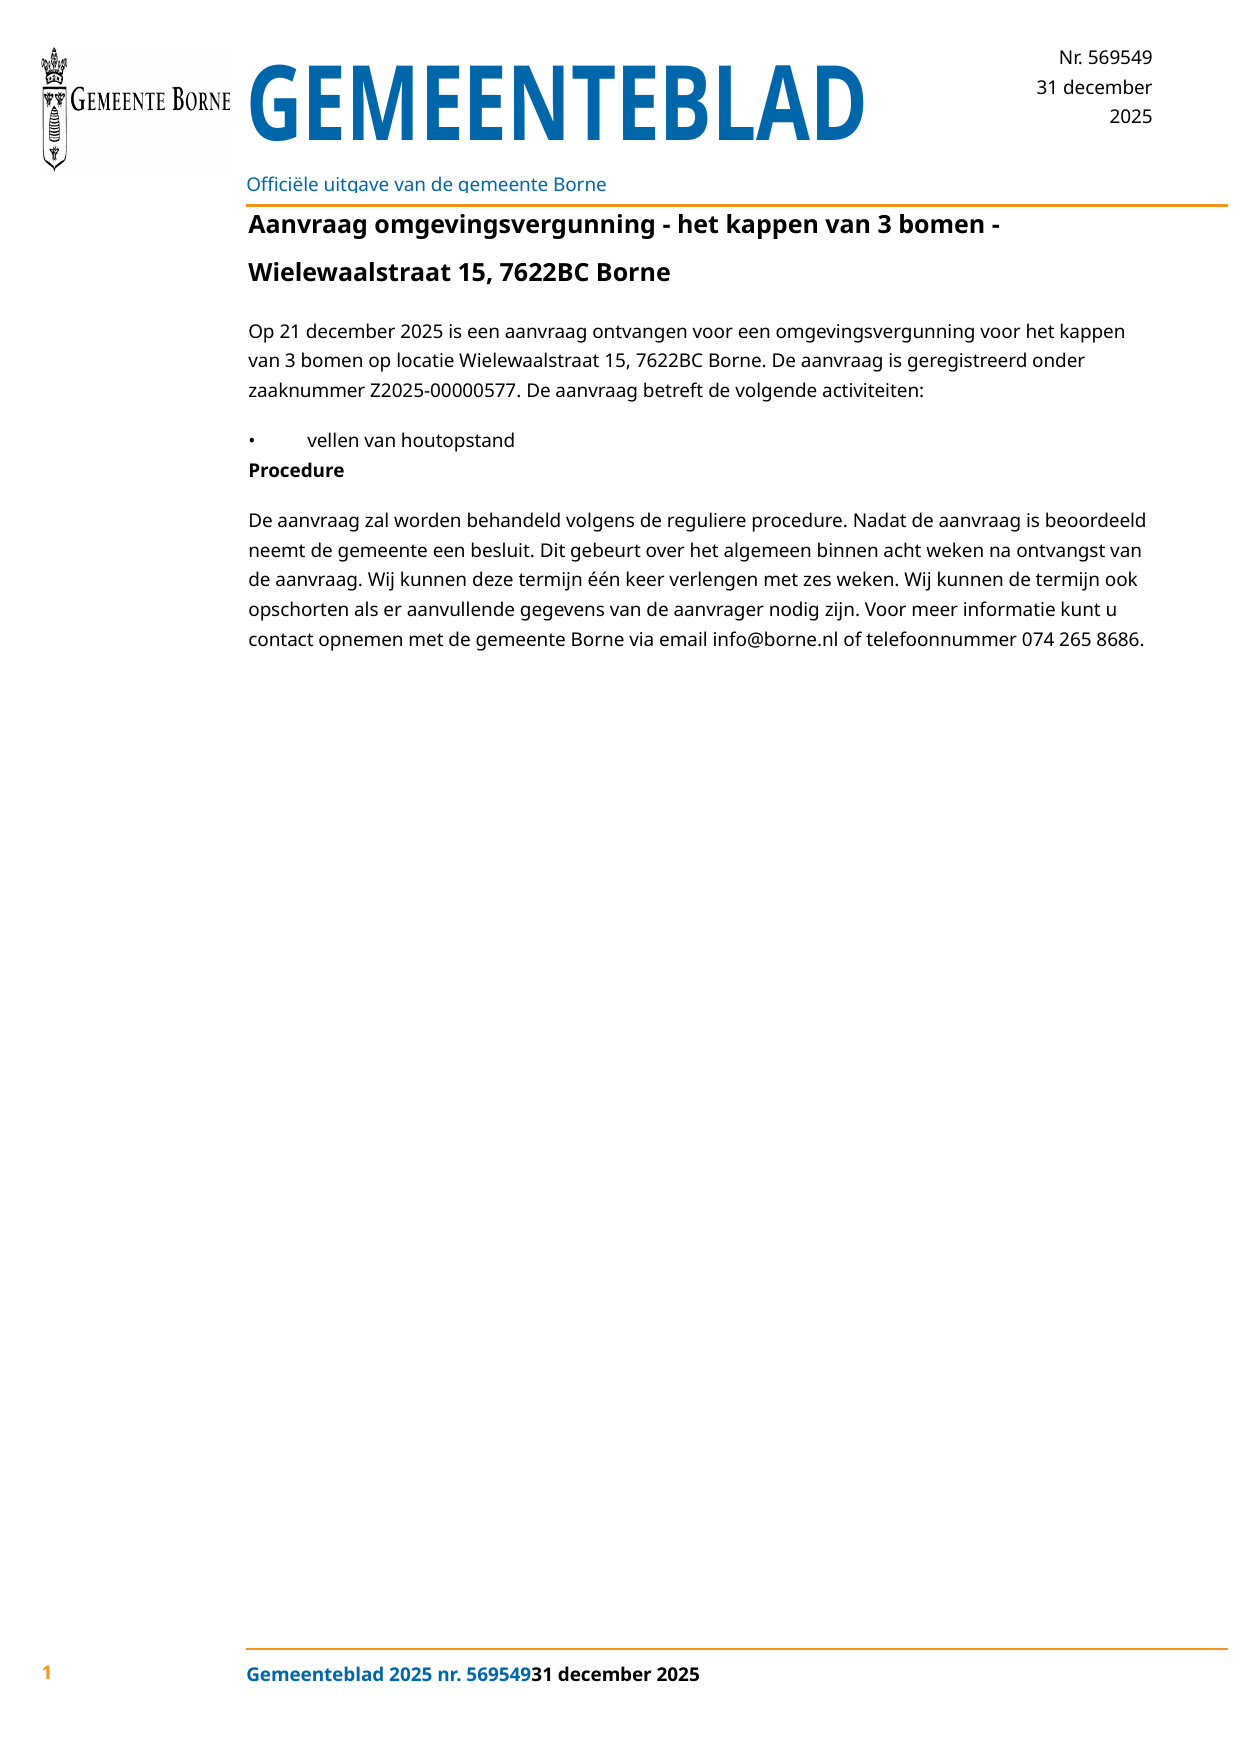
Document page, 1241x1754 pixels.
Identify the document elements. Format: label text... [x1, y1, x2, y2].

text De aanvraag zal worden behandeld volgens de reguliere procedure. Nadat de aanvraag is beoordeeld neemt de gemeente een besluit. Dit gebeurt over het algemeen binnen acht weken na ontvangst van de aanvraag. Wij kunnen deze termijn één keer verlengen met zes weken. Wij kunnen de termijn ook opschorten als er aanvullende gegevens van de aanvrager nodig zijn. Voor meer informatie kunt u contact opnemen met de gemeente Borne via email info@borne.nl of telefoonnummer 074 265 8686. [248, 507, 1152, 652]
text Op 21 december 2025 is een aanvraag ontvangen voor een omgevingsvergunning voor het kappen van 3 bomen op locatie Wielewaalstraat 15, 7622BC Borne. De aanvraag is geregistreerd onder zaaknummer Z2025-00000577. De aanvraag betreft de volgende activiteiten: [248, 318, 1152, 403]
picture [41, 47, 231, 172]
list vellen van houtopstand [248, 427, 1152, 453]
text Procedure [248, 457, 1152, 483]
text Aanvraag omgevingsvergunning - het kappen van 3 bomen - Wielewaalstraat 15, 7622BC Borne [248, 207, 1152, 288]
